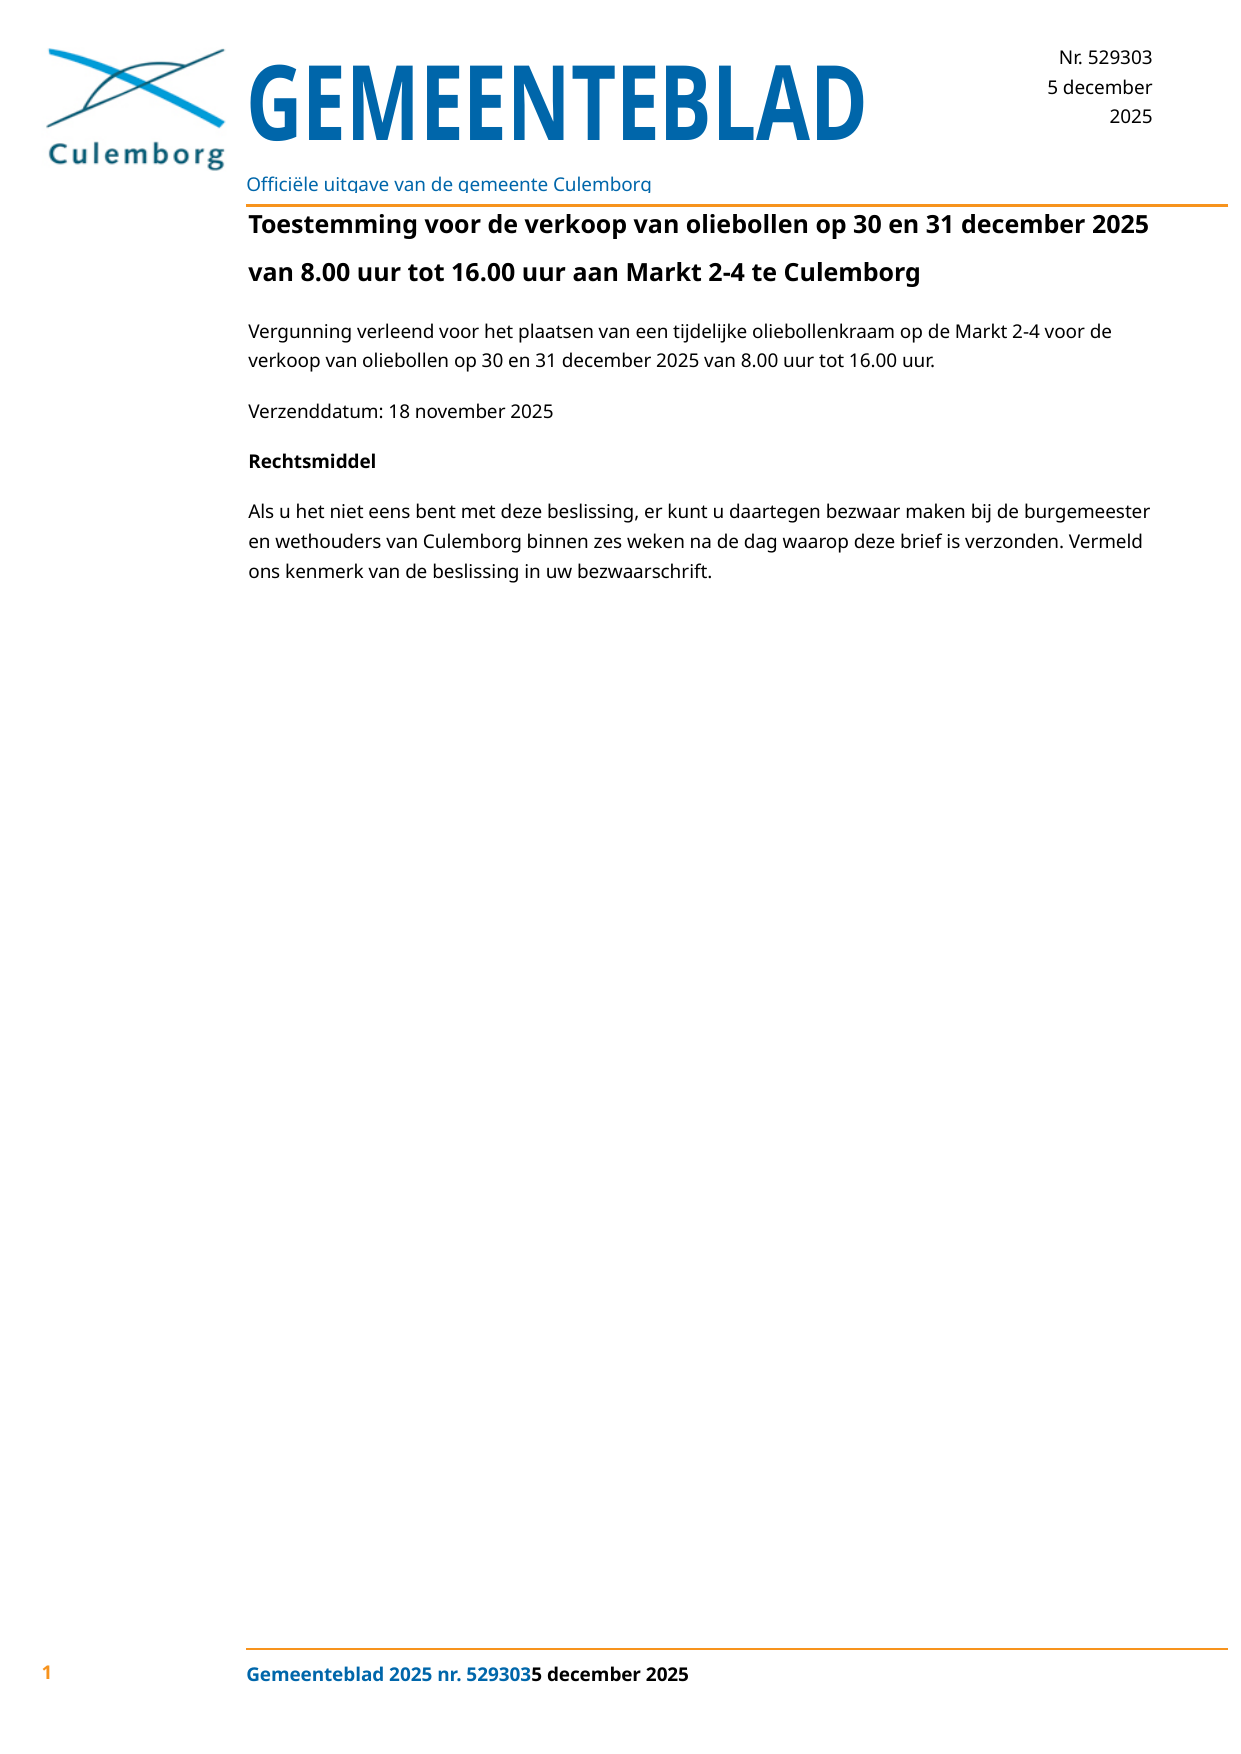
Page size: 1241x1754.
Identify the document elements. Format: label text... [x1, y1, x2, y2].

text Verzenddatum: 18 november 2025 [248, 398, 1152, 424]
text Rechtsmiddel [248, 448, 1152, 474]
picture [41, 47, 231, 172]
text Vergunning verleend voor het plaatsen van een tijdelijke oliebollenkraam op de Markt 2-4 voor de verkoop van oliebollen op 30 en 31 december 2025 van 8.00 uur tot 16.00 uur. [248, 318, 1152, 373]
text Toestemming voor de verkoop van oliebollen op 30 en 31 december 2025 van 8.00 uur tot 16.00 uur aan Markt 2-4 te Culemborg [248, 207, 1152, 288]
text Als u het niet eens bent met deze beslissing, er kunt u daartegen bezwaar maken bij de burgemeester en wethouders van Culemborg binnen zes weken na de dag waarop deze brief is verzonden. Vermeld ons kenmerk van de beslissing in uw bezwaarschrift. [248, 499, 1152, 584]
